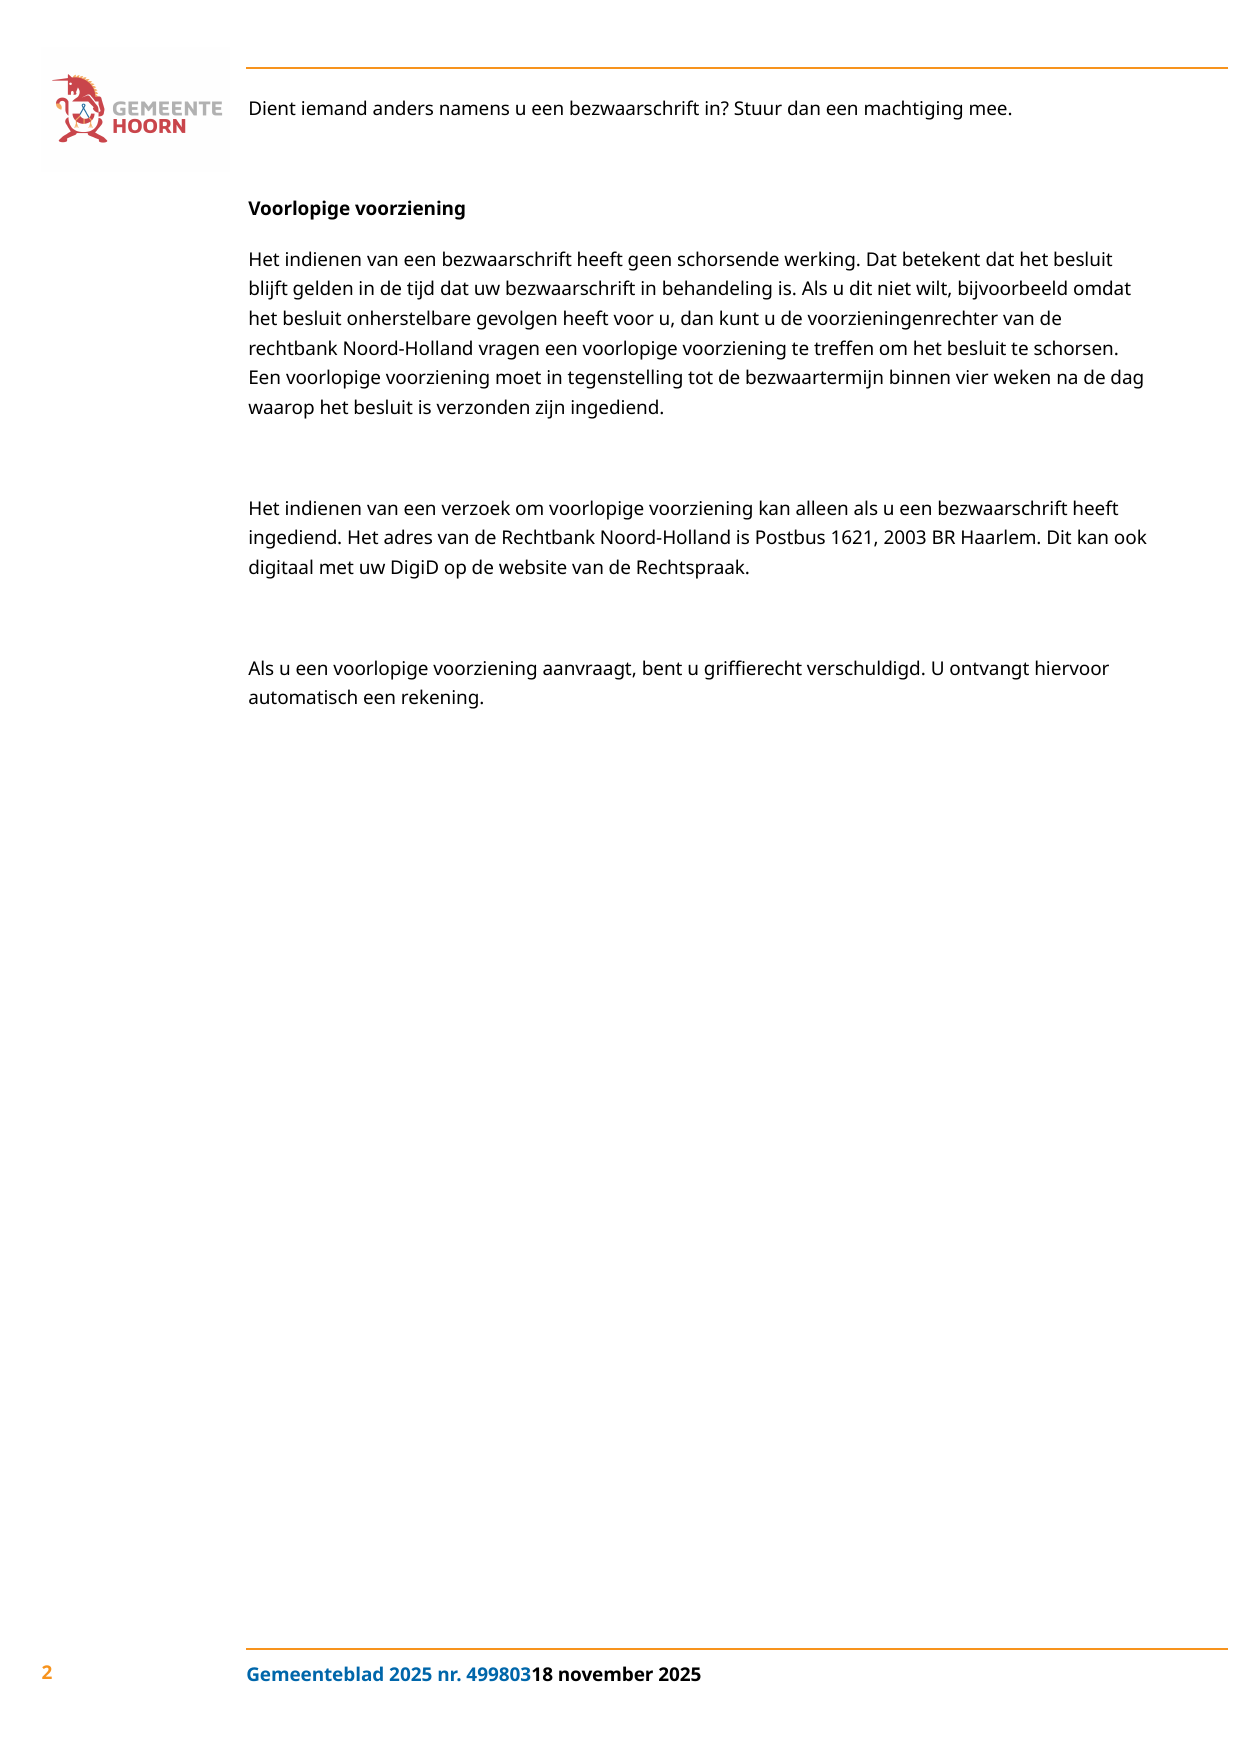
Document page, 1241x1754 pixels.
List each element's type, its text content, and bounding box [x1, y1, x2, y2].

text Als u een voorlopige voorziening aanvraagt, bent u griffierecht verschuldigd. U ontvangt hiervoor automatisch een rekening. [248, 655, 1152, 710]
text Het indienen van een verzoek om voorlopige voorziening kan alleen als u een bezwaarschrift heeft ingediend. Het adres van de Rechtbank Noord-Holland is Postbus 1621, 2003 BR Haarlem. Dit kan ook digitaal met uw DigiD op de website van de Rechtspraak. [248, 495, 1152, 580]
picture [41, 47, 231, 172]
text Voorlopige voorziening [248, 196, 1152, 221]
text Het indienen van een bezwaarschrift heeft geen schorsende werking. Dat betekent dat het besluit blijft gelden in de tijd dat uw bezwaarschrift in behandeling is. Als u dit niet wilt, bijvoorbeeld omdat het besluit onherstelbare gevolgen heeft voor u, dan kunt u de voorzieningenrechter van de rechtbank Noord-Holland vragen een voorlopige voorziening te treffen om het besluit te schorsen. Een voorlopige voorziening moet in tegenstelling tot de bezwaartermijn binnen vier weken na de dag waarop het besluit is verzonden zijn ingediend. [248, 246, 1152, 420]
text Dient iemand anders namens u een bezwaarschrift in? Stuur dan een machtiging mee. [248, 95, 1152, 121]
